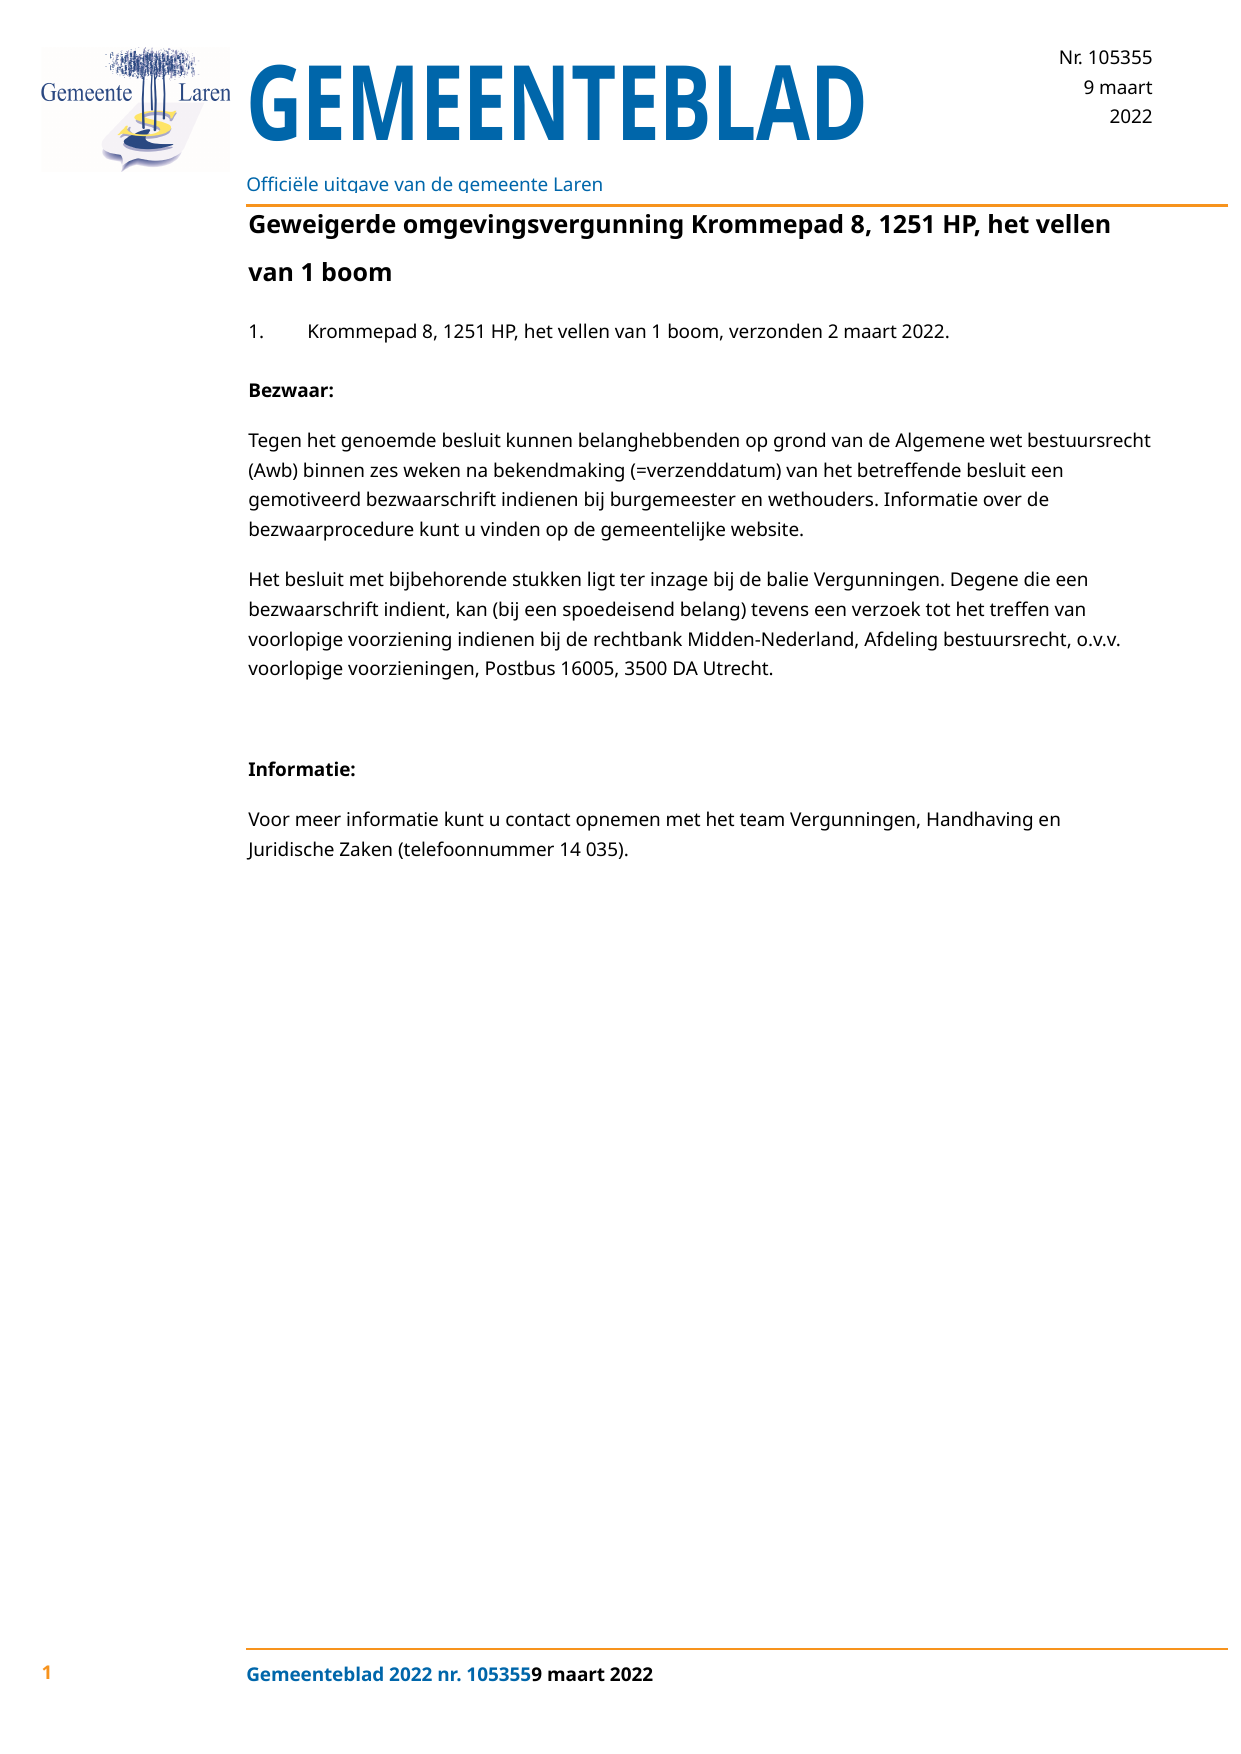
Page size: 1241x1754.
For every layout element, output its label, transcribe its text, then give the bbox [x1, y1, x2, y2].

text Tegen het genoemde besluit kunnen belanghebbenden op grond van de Algemene wet bestuursrecht (Awb) binnen zes weken na bekendmaking (=verzenddatum) van het betreffende besluit een gemotiveerd bezwaarschrift indienen bij burgemeester en wethouders. Informatie over de bezwaarprocedure kunt u vinden op de gemeentelijke website. [248, 427, 1152, 542]
text Het besluit met bijbehorende stukken ligt ter inzage bij de balie Vergunningen. Degene die een bezwaarschrift indient, kan (bij een spoedeisend belang) tevens een verzoek tot het treffen van voorlopige voorziening indienen bij de rechtbank Midden-Nederland, Afdeling bestuursrecht, o.v.v. voorlopige voorzieningen, Postbus 16005, 3500 DA Utrecht. [248, 567, 1152, 681]
list Krommepad 8, 1251 HP, het vellen van 1 boom, verzonden 2 maart 2022. [248, 318, 1152, 344]
text Geweigerde omgevingsvergunning Krommepad 8, 1251 HP, het vellen van 1 boom [248, 207, 1152, 288]
text Bezwaar: [248, 377, 1152, 403]
text Informatie: [248, 756, 1152, 782]
picture [41, 47, 231, 172]
text Voor meer informatie kunt u contact opnemen met het team Vergunningen, Handhaving en Juridische Zaken (telefoonnummer 14 035). [248, 807, 1152, 862]
